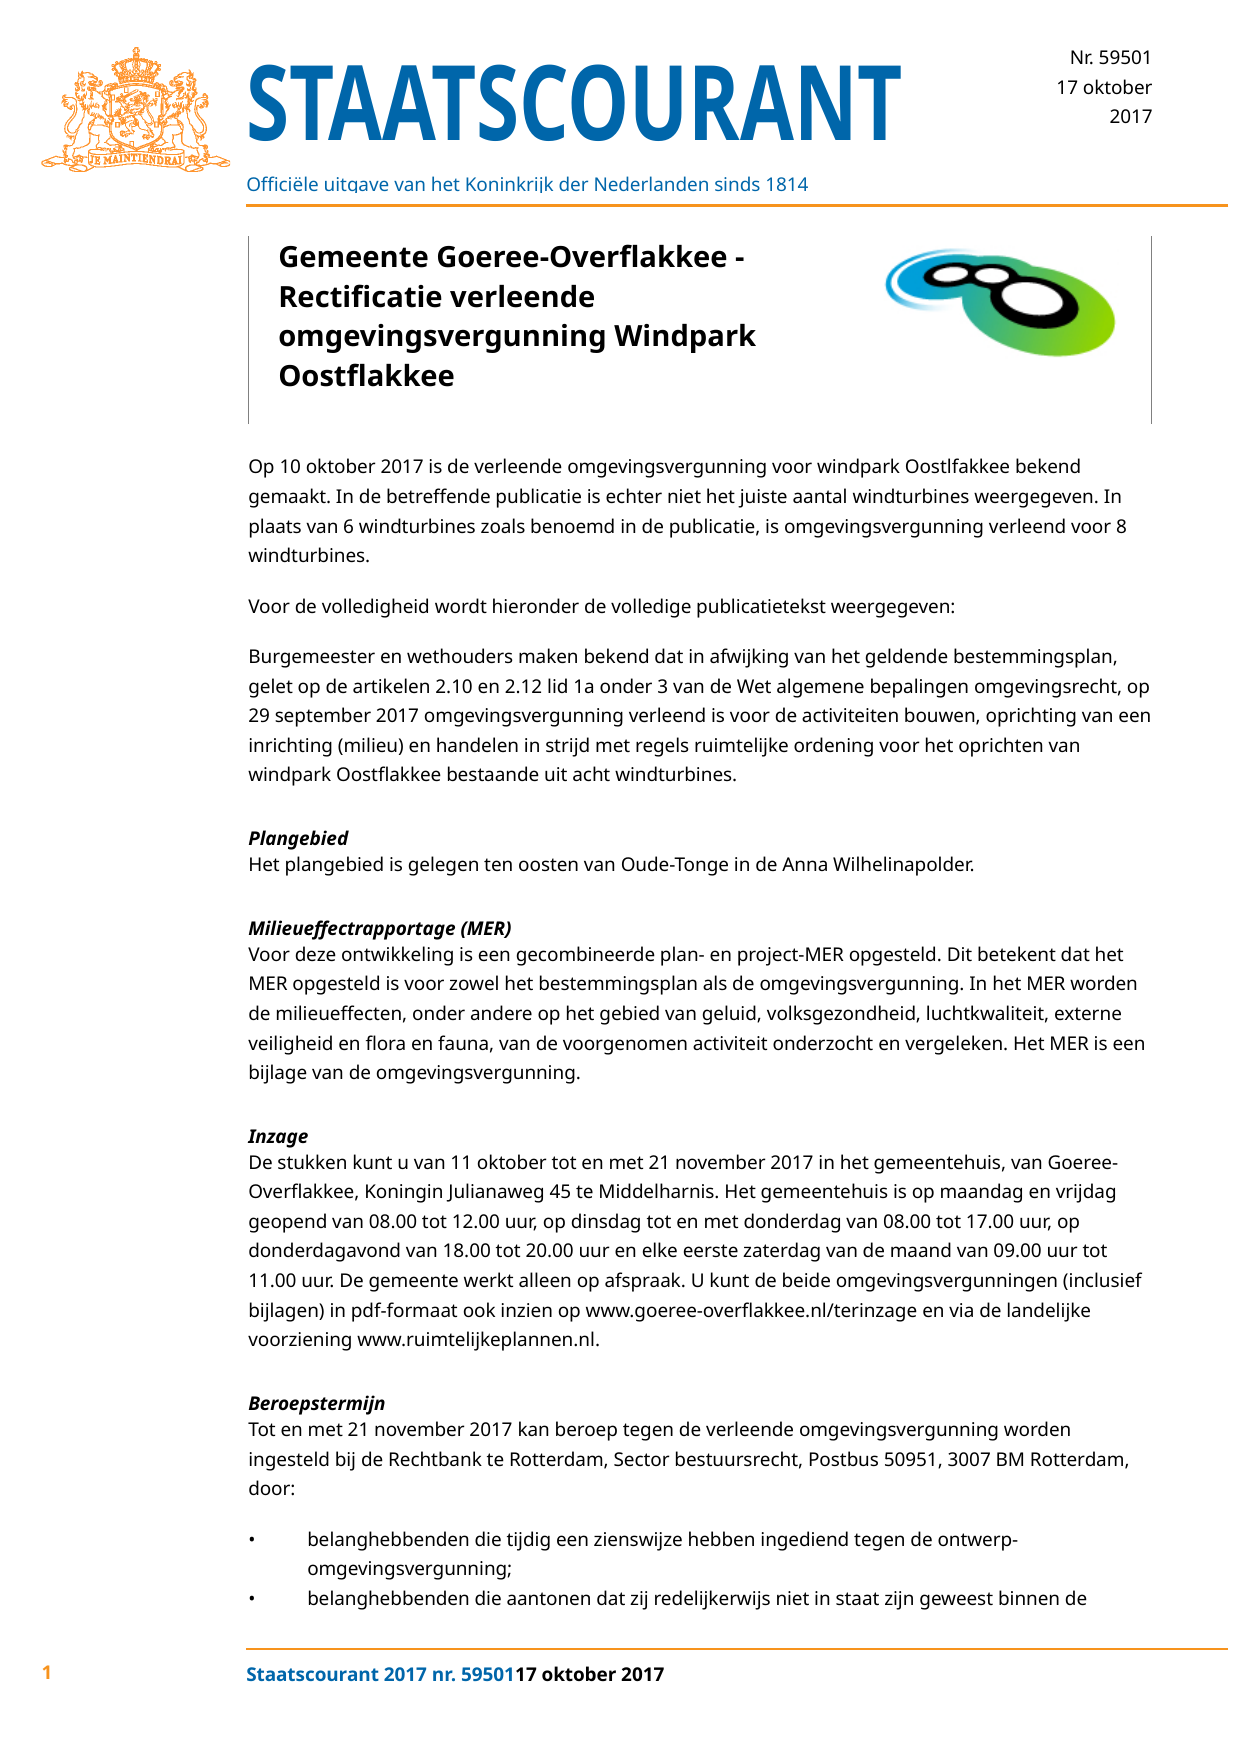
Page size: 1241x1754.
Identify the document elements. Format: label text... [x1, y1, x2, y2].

text Burgemeester en wethouders maken bekend dat in afwijking van het geldende bestemmingsplan, gelet op de artikelen 2.10 en 2.12 lid 1a onder 3 van de Wet algemene bepalingen omgevingsrecht, op 29 september 2017 omgevingsvergunning verleend is voor de activiteiten bouwen, oprichting van een inrichting (milieu) en handelen in strijd met regels ruimtelijke ordening voor het oprichten van windpark Oostflakkee bestaande uit acht windturbines. [248, 643, 1152, 787]
text Voor deze ontwikkeling is een gecombineerde plan- en project-MER opgesteld. Dit betekent dat het MER opgesteld is voor zowel het bestemmingsplan als de omgevingsvergunning. In het MER worden de milieueffecten, onder andere op het gebied van geluid, volksgezondheid, luchtkwaliteit, externe veiligheid en flora en fauna, van de voorgenomen activiteit onderzocht en vergeleken. Het MER is een bijlage van de omgevingsvergunning. [248, 941, 1152, 1085]
table_header Gemeente Goeree-Overflakkee - Rectificatie verleende omgevingsvergunning Windpark Oostflakkee [249, 236, 850, 424]
text Tot en met 21 november 2017 kan beroep tegen de verleende omgevingsvergunning worden ingesteld bij de Rechtbank te Rotterdam, Sector bestuursrecht, Postbus 50951, 3007 BM Rotterdam, door: [248, 1416, 1152, 1501]
text Het plangebied is gelegen ten oosten van Oude-Tonge in de Anna Wilhelinapolder. [248, 851, 1152, 877]
list belanghebbenden die tijdig een zienswijze hebben ingediend tegen de ontwerp-omgevingsvergunning; [248, 1526, 1152, 1581]
picture [41, 47, 231, 172]
list belanghebbenden die aantonen dat zij redelijkerwijs niet in staat zijn geweest binnen de [248, 1585, 1152, 1611]
text Voor de volledigheid wordt hieronder de volledige publicatietekst weergegeven: [248, 593, 1152, 618]
text De stukken kunt u van 11 oktober tot en met 21 november 2017 in het gemeentehuis, van Goeree-Overflakkee, Koningin Julianaweg 45 te Middelharnis. Het gemeentehuis is op maandag en vrijdag geopend van 08.00 tot 12.00 uur, op dinsdag tot en met donderdag van 08.00 tot 17.00 uur, op donderdagavond van 18.00 tot 20.00 uur en elke eerste zaterdag van de maand van 09.00 uur tot 11.00 uur. De gemeente werkt alleen op afspraak. U kunt de beide omgevingsvergunningen (inclusief bijlagen) in pdf-formaat ook inzien op www.goeree-overflakkee.nl/terinzage en via de landelijke voorziening www.ruimtelijkeplannen.nl. [248, 1149, 1152, 1352]
text Op 10 oktober 2017 is de verleende omgevingsvergunning voor windpark Oostlfakkee bekend gemaakt. In de betreffende publicatie is echter niet het juiste aantal windturbines weergegeven. In plaats van 6 windturbines zoals benoemd in de publicatie, is omgevingsvergunning verleend voor 8 windturbines. [248, 454, 1152, 568]
text Plangebied [248, 826, 1152, 851]
text Beroepstermijn [248, 1390, 1152, 1416]
table_header [850, 236, 1151, 424]
picture [882, 236, 1119, 367]
text Milieueffectrapportage (MER) [248, 915, 1152, 941]
text Inzage [248, 1123, 1152, 1149]
